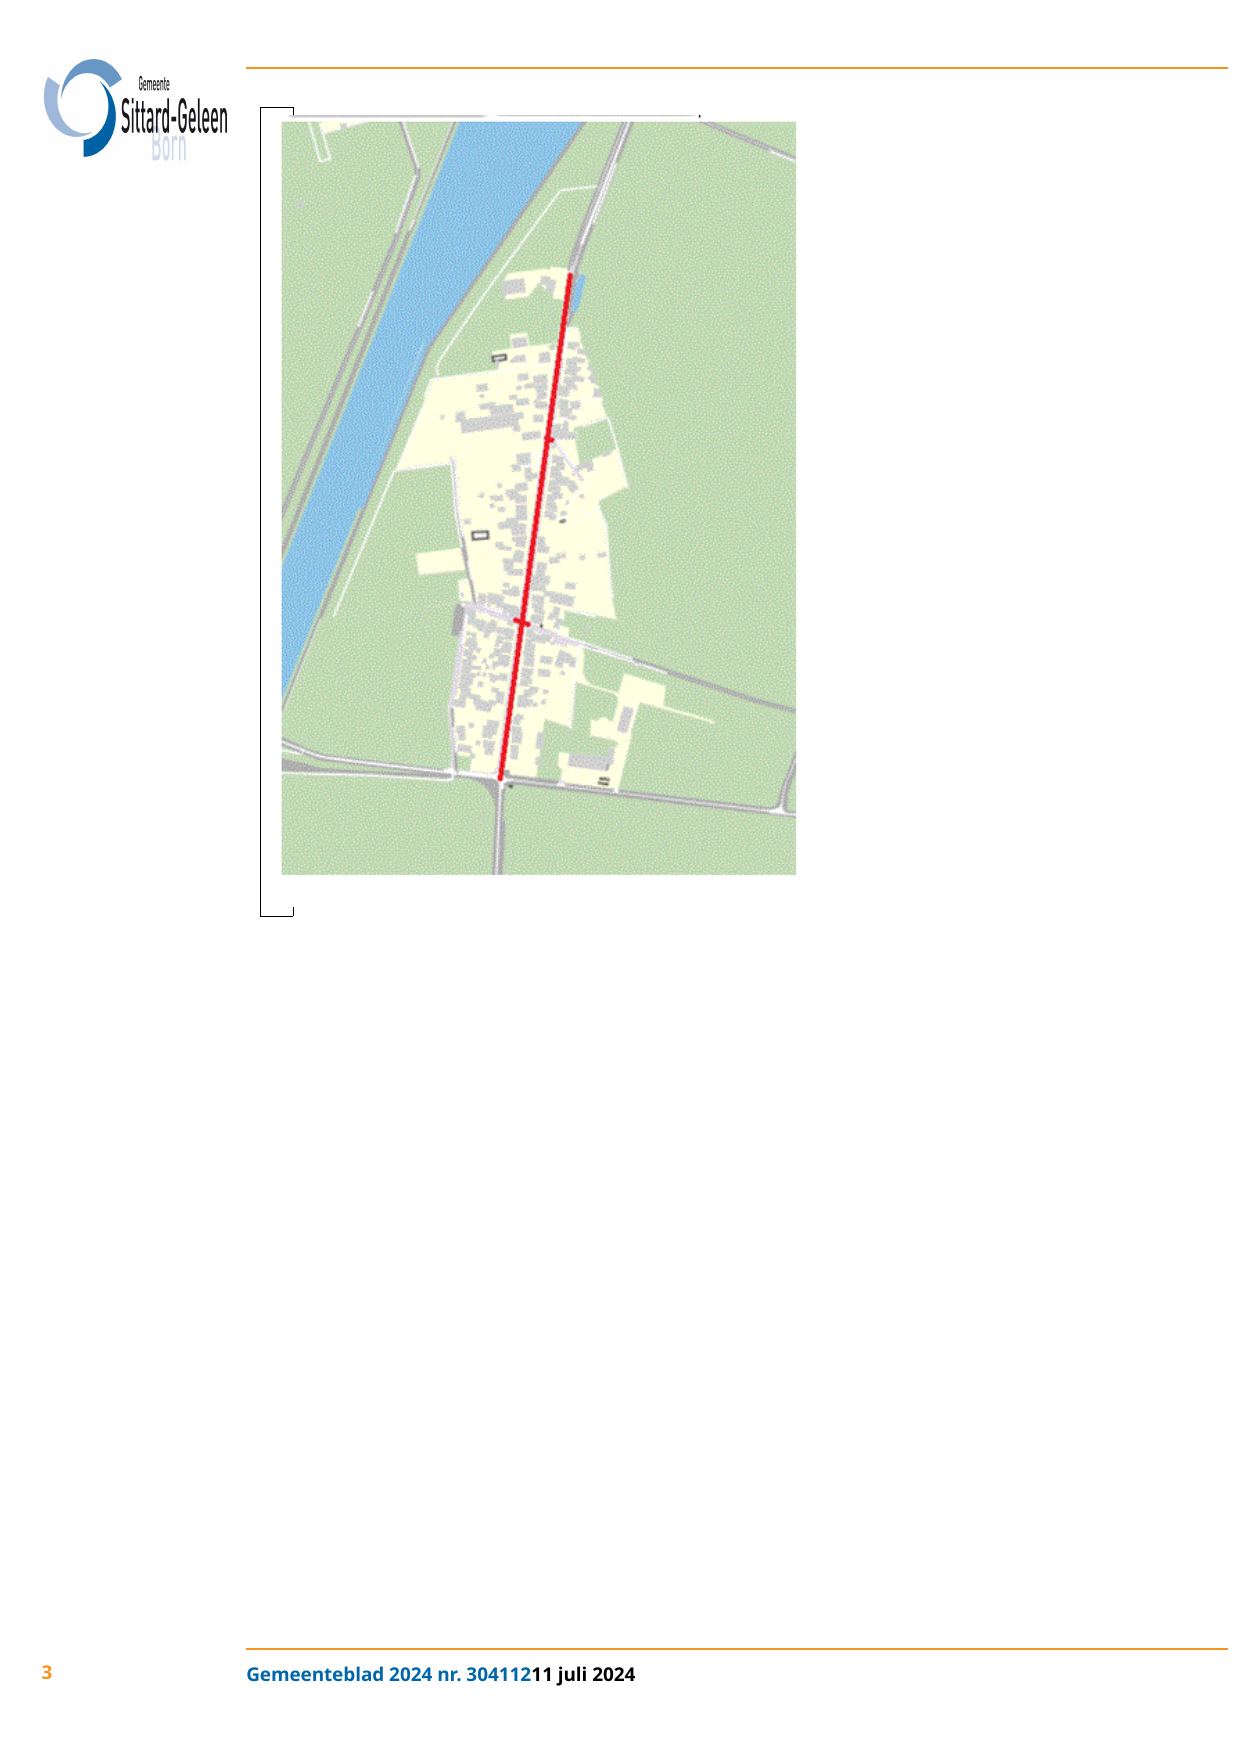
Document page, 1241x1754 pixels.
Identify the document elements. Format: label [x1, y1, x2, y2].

picture [41, 47, 231, 172]
picture [268, 115, 860, 907]
